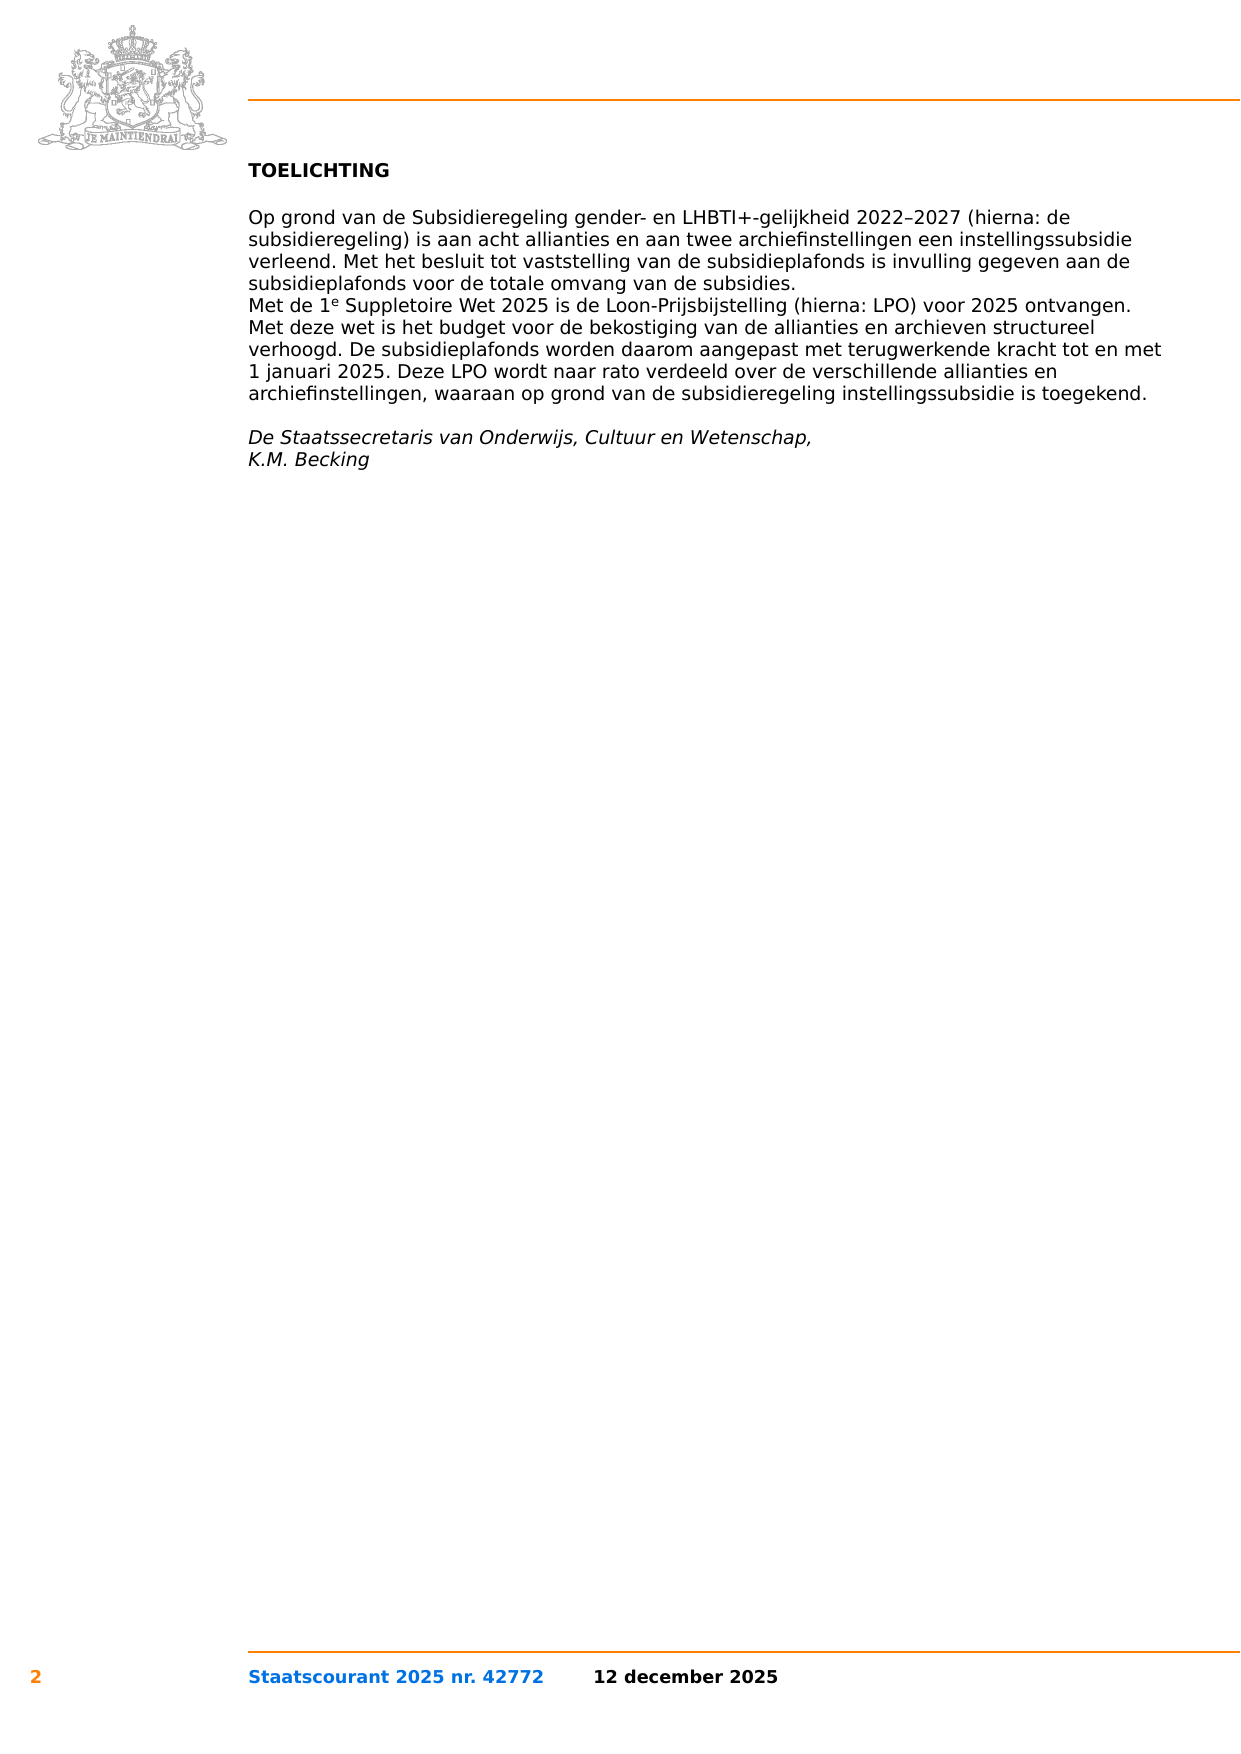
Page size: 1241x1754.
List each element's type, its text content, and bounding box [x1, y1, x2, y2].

text Op grond van de Subsidieregeling gender- en LHBTI+-gelijkheid 2022–2027 (hierna: de subsidieregeling) is aan acht allianties en aan twee archiefinstellingen een instellingssubsidie verleend. Met het besluit tot vaststelling van de subsidieplafonds is invulling gegeven aan de subsidieplafonds voor de totale omvang van de subsidies. [248, 207, 1163, 295]
subtitle TOELICHTING [248, 160, 1163, 182]
text Met de 1e Suppletoire Wet 2025 is de Loon-Prijsbijstelling (hierna: LPO) voor 2025 ontvangen. Met deze wet is het budget voor de bekostiging van de allianties en archieven structureel verhoogd. De subsidieplafonds worden daarom aangepast met terugwerkende kracht tot en met 1 januari 2025. Deze LPO wordt naar rato verdeeld over de verschillende allianties en archiefinstellingen, waaraan op grond van de subsidieregeling instellingssubsidie is toegekend. [248, 295, 1163, 405]
text De Staatssecretaris van Onderwijs, Cultuur en Wetenschap, K.M. Becking [248, 427, 1163, 471]
picture [38, 25, 227, 150]
